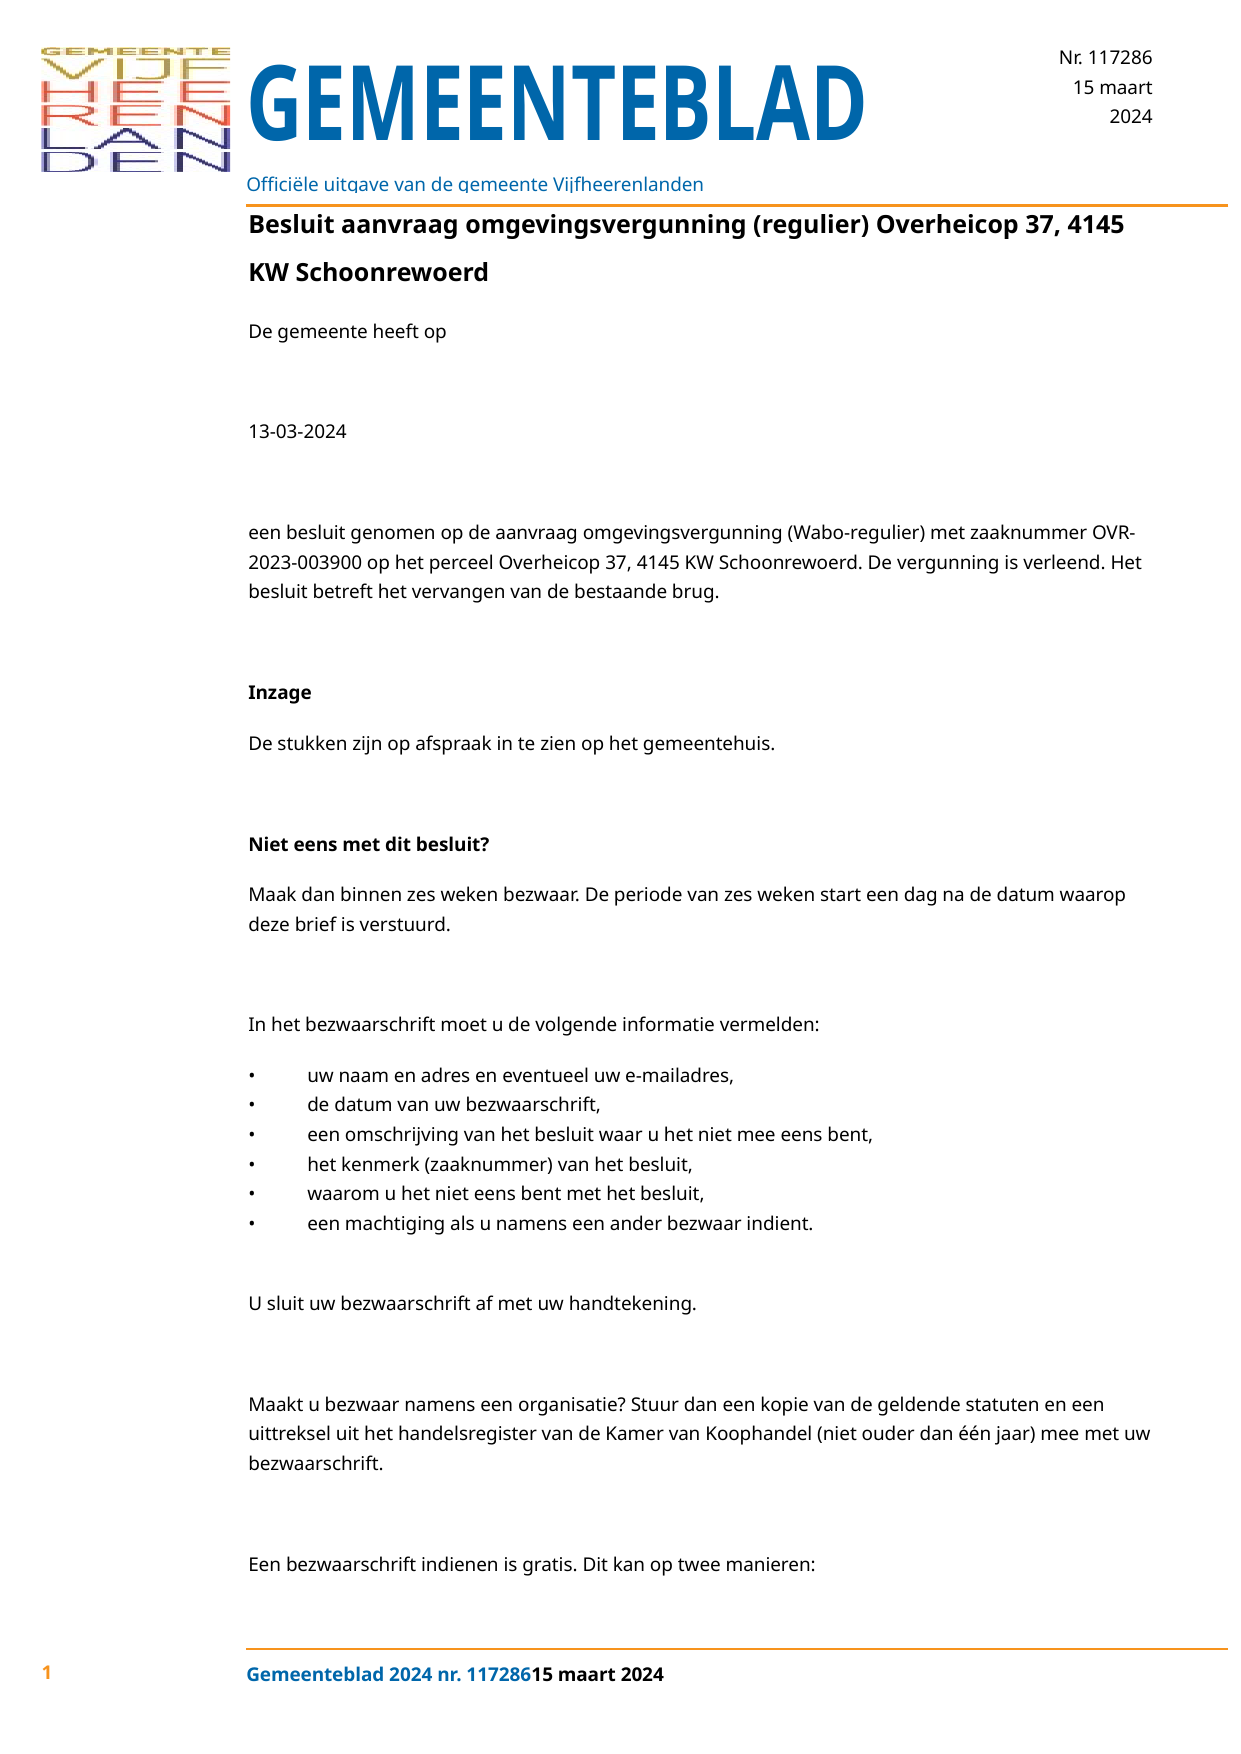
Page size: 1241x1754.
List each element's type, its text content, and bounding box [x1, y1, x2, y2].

text Inzage [248, 679, 1152, 705]
text Niet eens met dit besluit? [248, 831, 1152, 857]
list uw naam en adres en eventueel uw e-mailadres, [248, 1062, 1152, 1088]
list een omschrijving van het besluit waar u het niet mee eens bent, [248, 1121, 1152, 1147]
text U sluit uw bezwaarschrift af met uw handtekening. [248, 1290, 1152, 1316]
text Maakt u bezwaar namens een organisatie? Stuur dan een kopie van de geldende statuten en een uittreksel uit het handelsregister van de Kamer van Koophandel (niet ouder dan één jaar) mee met uw bezwaarschrift. [248, 1391, 1152, 1476]
list het kenmerk (zaaknummer) van het besluit, [248, 1151, 1152, 1177]
list een machtiging als u namens een ander bezwaar indient. [248, 1210, 1152, 1236]
text De stukken zijn op afspraak in te zien op het gemeentehuis. [248, 730, 1152, 756]
text Besluit aanvraag omgevingsvergunning (regulier) Overheicop 37, 4145 KW Schoonrewoerd [248, 207, 1152, 288]
list de datum van uw bezwaarschrift, [248, 1092, 1152, 1117]
text De gemeente heeft op [248, 318, 1152, 344]
text 13-03-2024 [248, 419, 1152, 444]
text een besluit genomen op de aanvraag omgevingsvergunning (Wabo-regulier) met zaaknummer OVR-2023-003900 op het perceel Overheicop 37, 4145 KW Schoonrewoerd. De vergunning is verleend. Het besluit betreft het vervangen van de bestaande brug. [248, 519, 1152, 604]
list waarom u het niet eens bent met het besluit, [248, 1180, 1152, 1206]
text Maak dan binnen zes weken bezwaar. De periode van zes weken start een dag na de datum waarop deze brief is verstuurd. [248, 881, 1152, 937]
text Een bezwaarschrift indienen is gratis. Dit kan op twee manieren: [248, 1551, 1152, 1577]
text In het bezwaarschrift moet u de volgende informatie vermelden: [248, 1012, 1152, 1037]
picture [41, 47, 231, 172]
